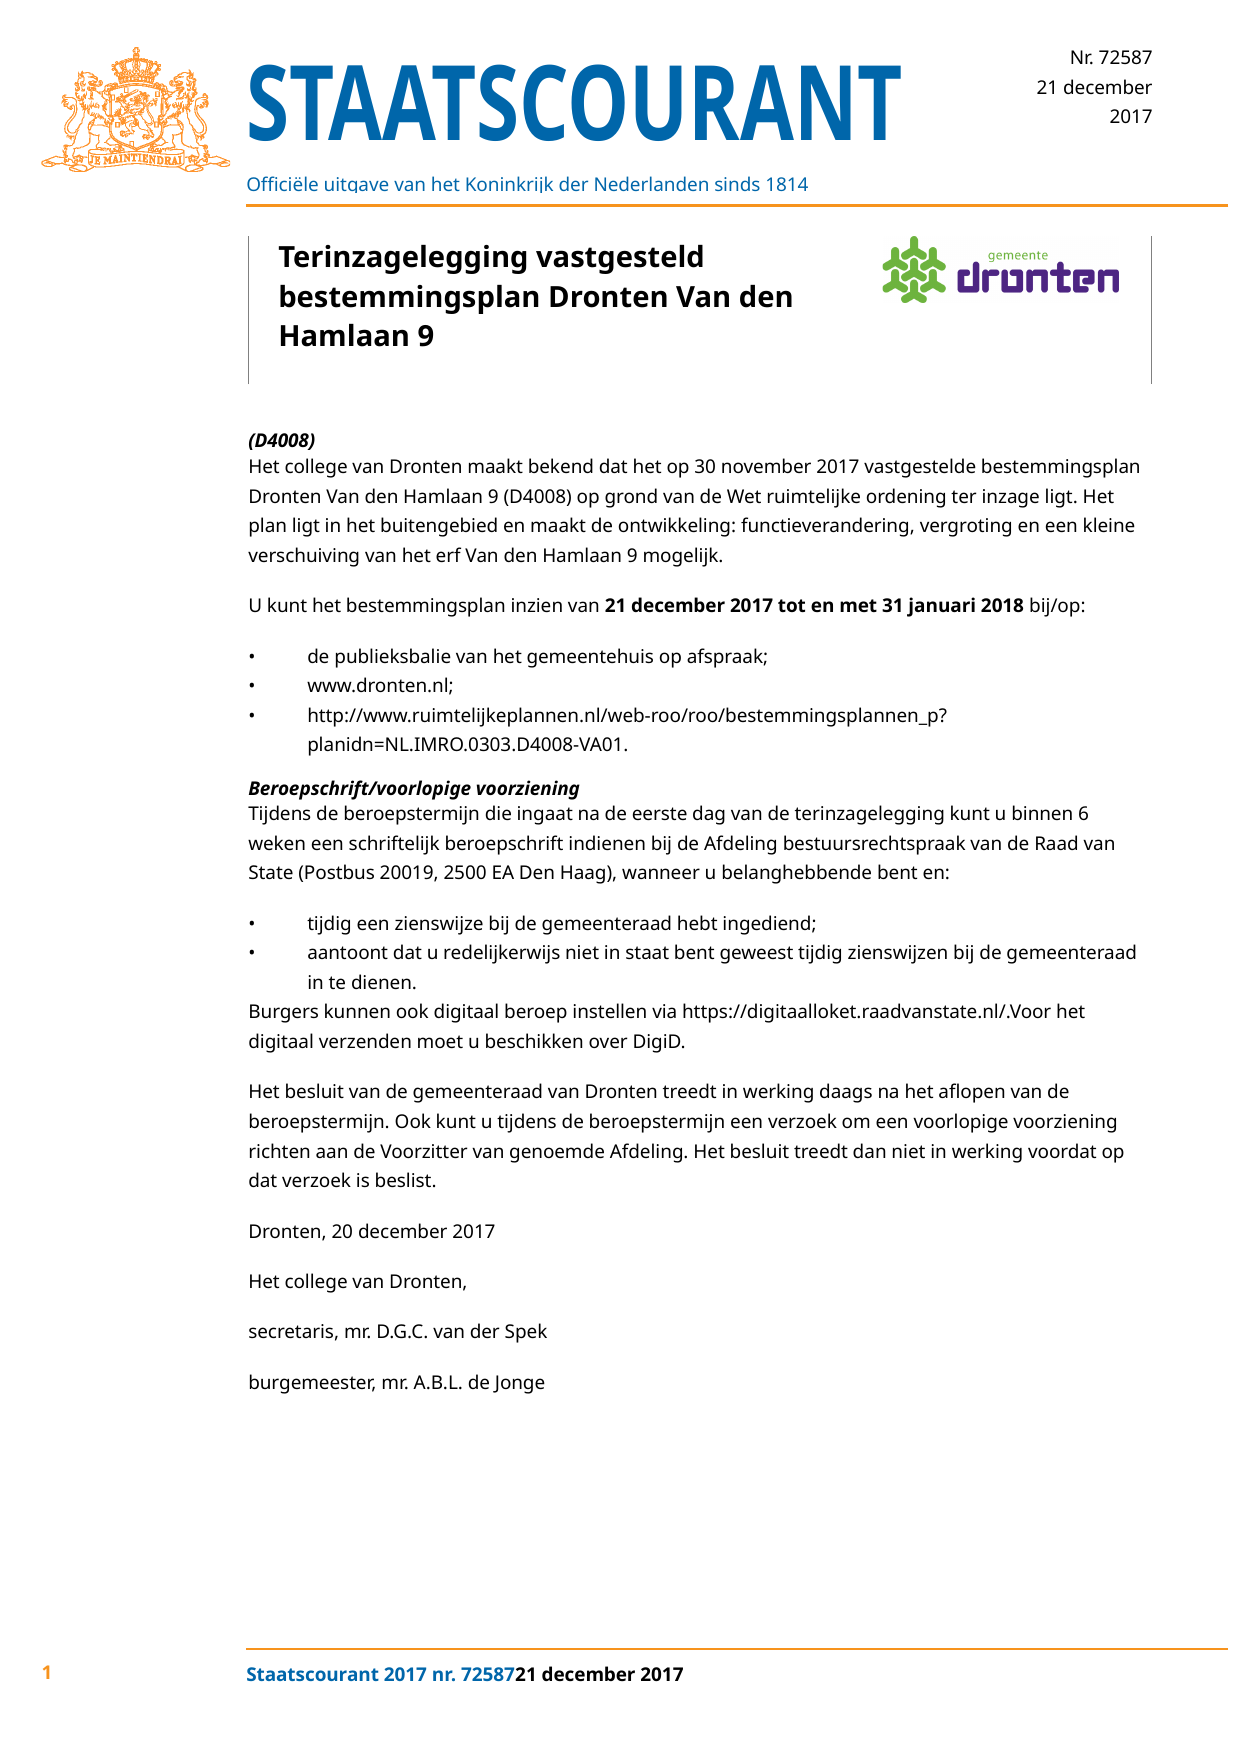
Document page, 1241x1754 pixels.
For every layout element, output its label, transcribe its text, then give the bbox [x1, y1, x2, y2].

list http://www.ruimtelijkeplannen.nl/web-roo/roo/bestemmingsplannen_p?planidn=NL.IMRO.0303.D4008-VA01. [248, 702, 1152, 757]
text burgemeester, mr. A.B.L. de Jonge [248, 1369, 1152, 1395]
table_header [850, 236, 882, 302]
list aantoont dat u redelijkerwijs niet in staat bent geweest tijdig zienswijzen bij de gemeenteraad in te dienen. [248, 939, 1152, 995]
text secretaris, mr. D.G.C. van der Spek [248, 1319, 1152, 1344]
text Het college van Dronten, [248, 1268, 1152, 1294]
text Het besluit van de gemeenteraad van Dronten treedt in werking daags na het aflopen van de beroepstermijn. Ook kunt u tijdens de beroepstermijn een verzoek om een voorlopige voorziening richten aan de Voorzitter van genoemde Afdeling. Het besluit treedt dan niet in werking voordat op dat verzoek is beslist. [248, 1079, 1152, 1193]
text Tijdens de beroepstermijn die ingaat na de eerste dag van de terinzagelegging kunt u binnen 6 weken een schriftelijk beroepschrift indienen bij de Afdeling bestuursrechtspraak van de Raad van State (Postbus 20019, 2500 EA Den Haag), wanneer u belanghebbende bent en: [248, 800, 1152, 885]
list de publieksbalie van het gemeentehuis op afspraak; [248, 643, 1152, 668]
text Het college van Dronten maakt bekend dat het op 30 november 2017 vastgestelde bestemmingsplan Dronten Van den Hamlaan 9 (D4008) op grond van de Wet ruimtelijke ordening ter inzage ligt. Het plan ligt in het buitengebied en maakt de ontwikkeling: functieverandering, vergroting en een kleine verschuiving van het erf Van den Hamlaan 9 mogelijk. [248, 453, 1152, 568]
text Burgers kunnen ook digitaal beroep instellen via https://digitaalloket.raadvanstate.nl/.Voor het digitaal verzenden moet u beschikken over DigiD. [248, 999, 1152, 1054]
text Beroepschrift/voorlopige voorziening [248, 775, 1152, 800]
table_header [1119, 236, 1151, 302]
table_header Terinzagelegging vastgesteld bestemmingsplan Dronten Van den Hamlaan 9 [249, 236, 850, 384]
list tijdig een zienswijze bij de gemeenteraad hebt ingediend; [248, 910, 1152, 936]
picture [41, 47, 231, 172]
picture [882, 236, 1119, 303]
text U kunt het bestemmingsplan inzien van 21 december 2017 tot en met 31 januari 2018 bij/op: [248, 592, 1152, 618]
table_header [850, 303, 1151, 384]
list www.dronten.nl; [248, 672, 1152, 698]
text Dronten, 20 december 2017 [248, 1218, 1152, 1244]
text (D4008) [248, 427, 1152, 453]
